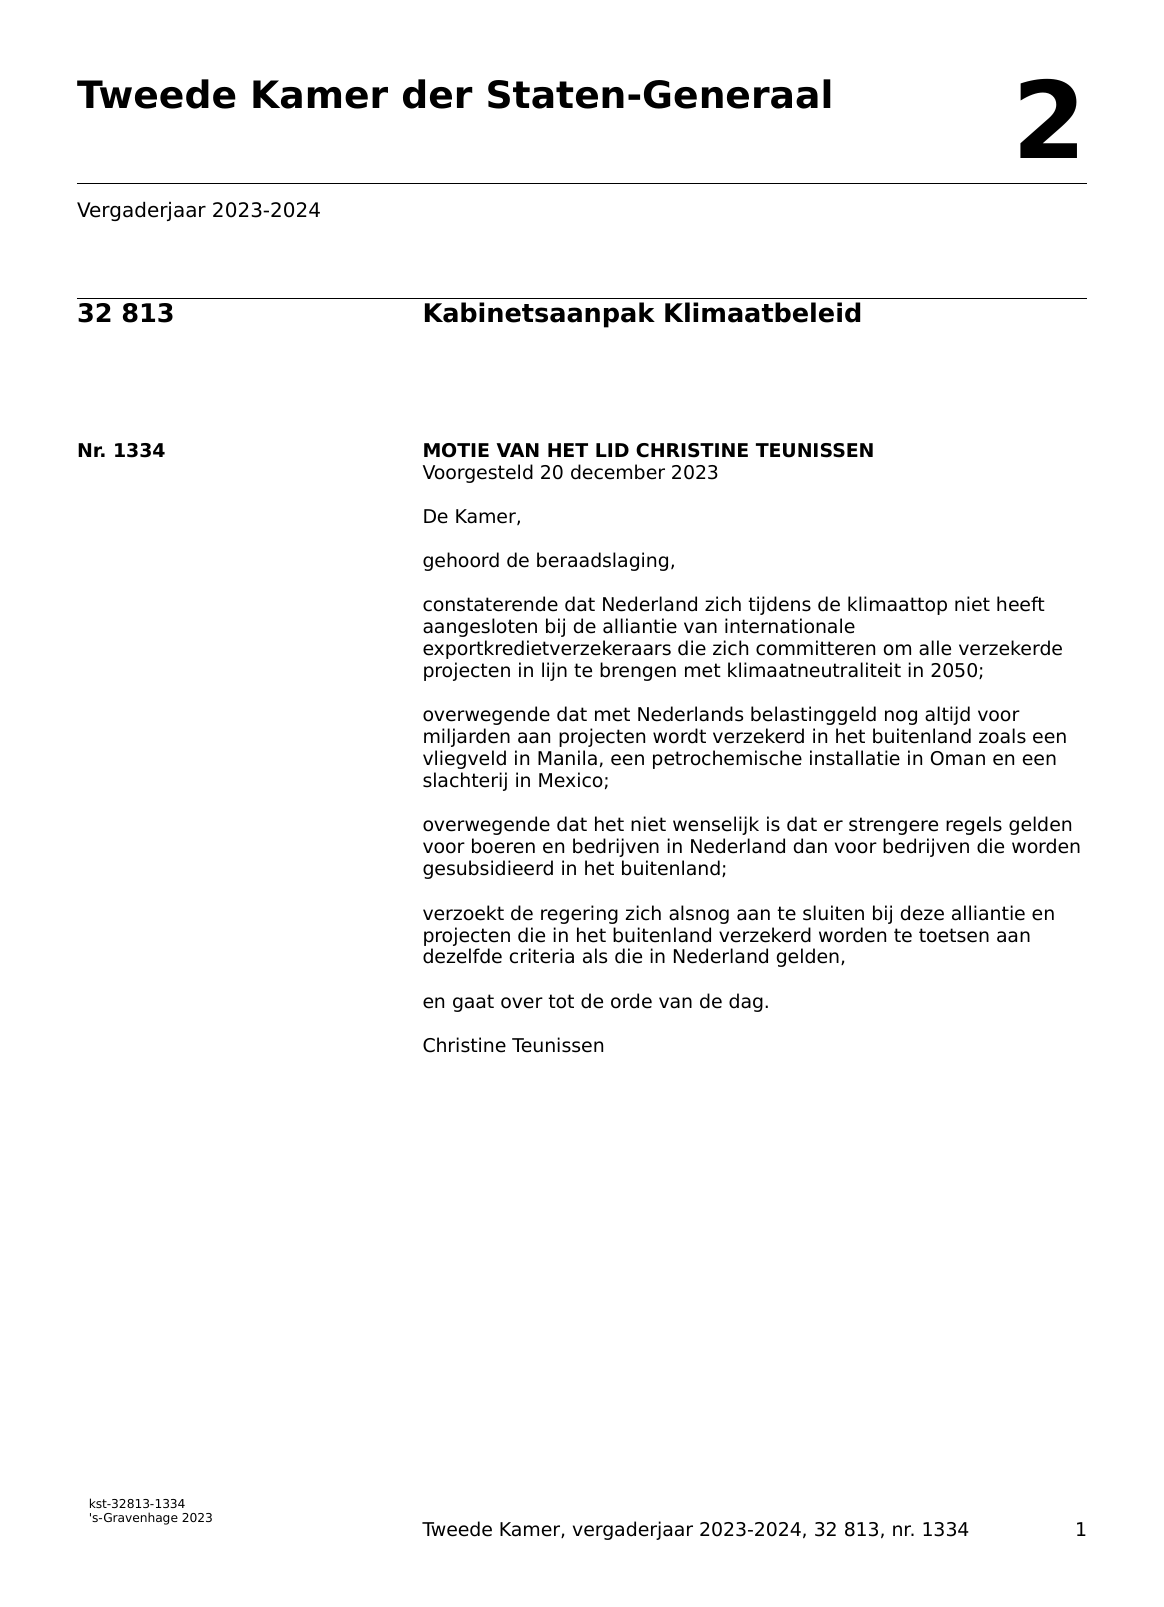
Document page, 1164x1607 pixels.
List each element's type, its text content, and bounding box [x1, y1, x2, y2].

text en gaat over tot de orde van de dag. [422, 991, 1087, 1013]
text Christine Teunissen [422, 1035, 1087, 1057]
text 's-Gravenhage 2023 [88, 1511, 323, 1525]
text overwegende dat met Nederlands belastinggeld nog altijd voor miljarden aan projecten wordt verzekerd in het buitenland zoals een vliegveld in Manila, een petrochemische installatie in Oman en een slachterij in Mexico; [422, 704, 1087, 792]
text overwegende dat het niet wenselijk is dat er strengere regels gelden voor boeren en bedrijven in Nederland dan voor bedrijven die worden gesubsidieerd in het buitenland; [422, 814, 1087, 880]
text kst-32813-1334 [88, 1497, 323, 1511]
text constaterende dat Nederland zich tijdens de klimaattop niet heeft aangesloten bij de alliantie van internationale exportkredietverzekeraars die zich committeren om alle verzekerde projecten in lijn te brengen met klimaatneutraliteit in 2050; [422, 594, 1087, 682]
table_cell Vergaderjaar 2023-2024 [77, 184, 1087, 298]
subtitle Nr. 1334 MOTIE VAN HET LID CHRISTINE TEUNISSEN [77, 440, 1087, 462]
subtitle 32 813 Kabinetsaanpak Klimaatbeleid [77, 299, 1087, 329]
table_header 2 [886, 59, 1087, 183]
text De Kamer, [422, 506, 1087, 528]
text verzoekt de regering zich alsnog aan te sluiten bij deze alliantie en projecten die in het buitenland verzekerd worden te toetsen aan dezelfde criteria als die in Nederland gelden, [422, 902, 1087, 968]
text Voorgesteld 20 december 2023 [422, 462, 1087, 484]
text gehoord de beraadslaging, [422, 550, 1087, 572]
table_header Tweede Kamer der Staten-Generaal [77, 59, 886, 183]
